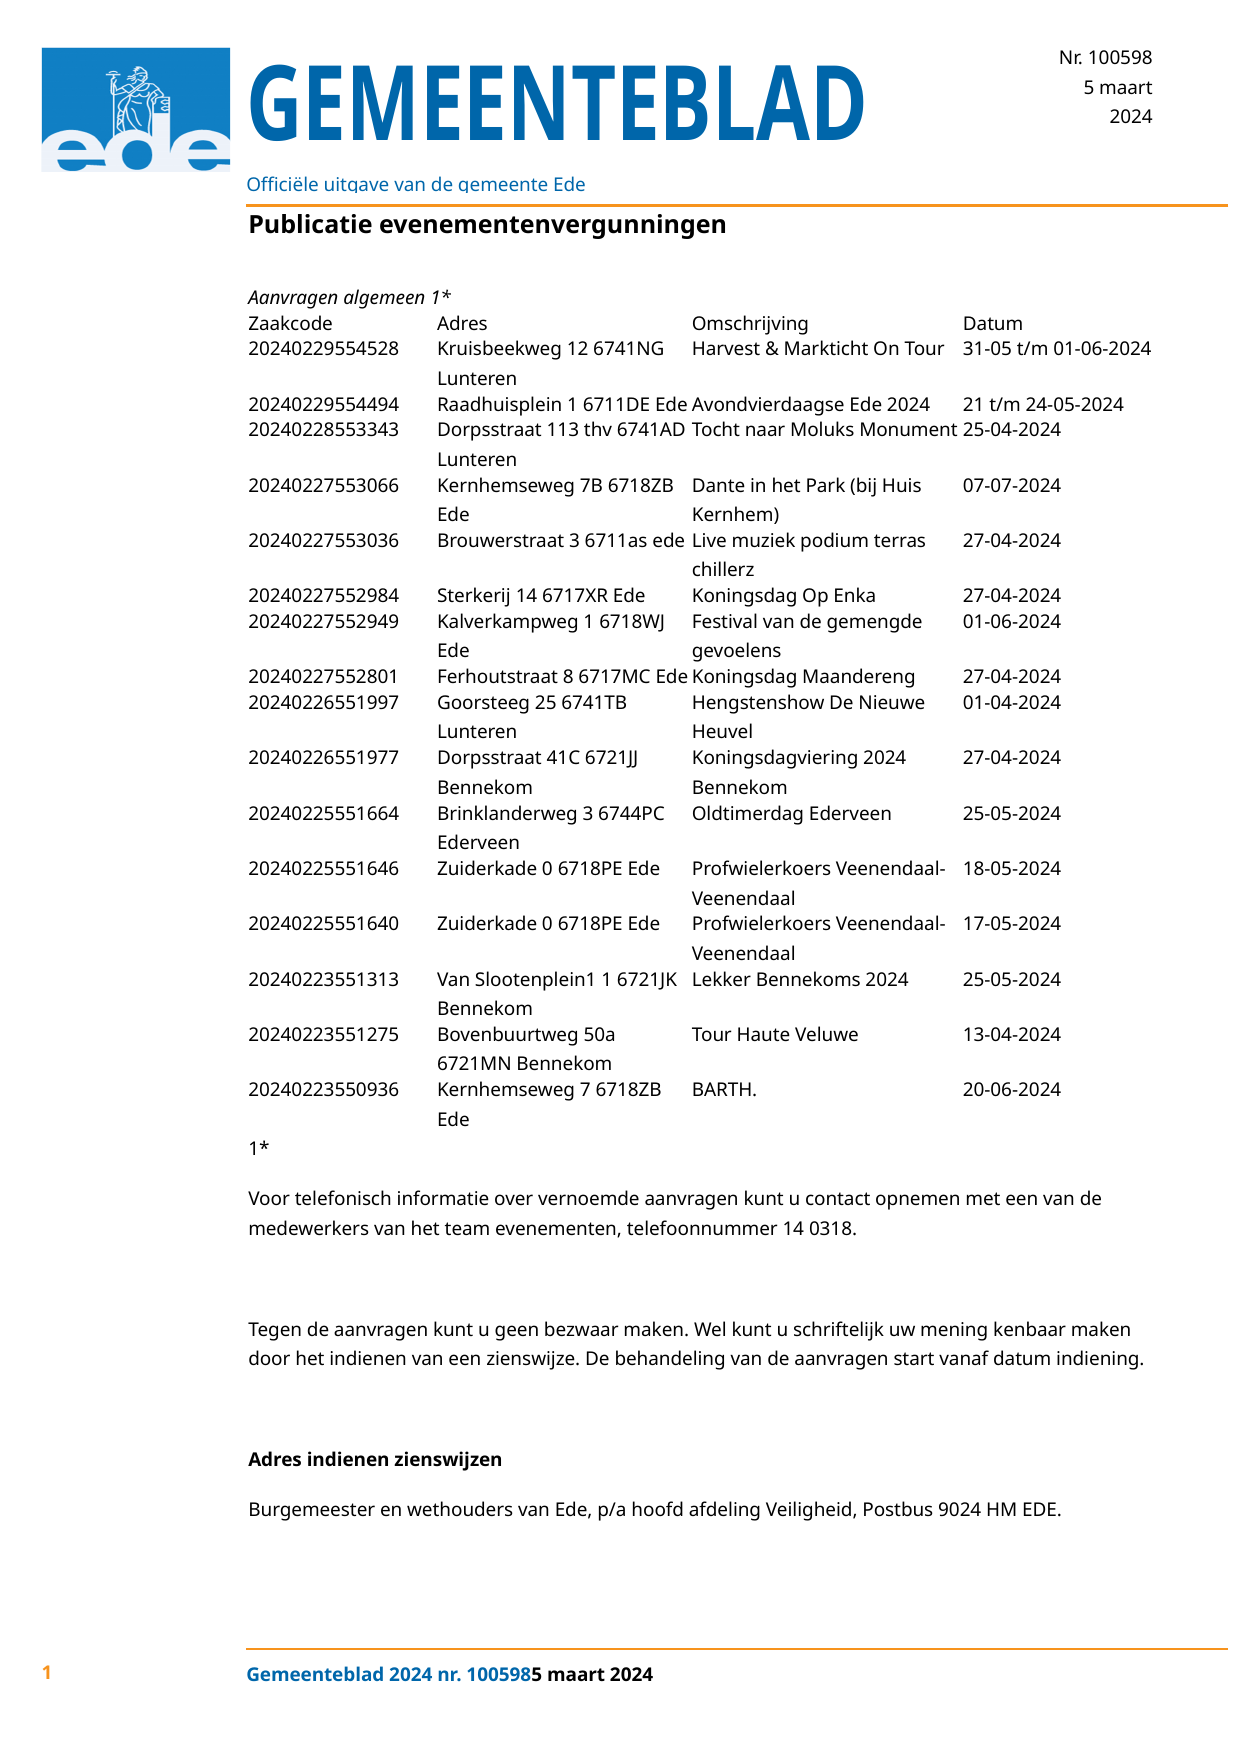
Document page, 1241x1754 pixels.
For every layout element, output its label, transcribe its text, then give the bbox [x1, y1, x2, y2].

table_cell Koningsdag Maandereng [692, 664, 963, 689]
table_cell Harvest & Markticht On Tour [692, 335, 963, 391]
table_cell 20-06-2024 [963, 1076, 1152, 1132]
table_cell 01-04-2024 [963, 689, 1152, 744]
table_cell 27-04-2024 [963, 527, 1152, 582]
table_cell 18-05-2024 [963, 855, 1152, 910]
table_header Omschrijving [692, 310, 963, 335]
table_header Adres [437, 310, 692, 335]
table_cell 20240226551977 [248, 745, 437, 800]
table_cell 20240227552984 [248, 583, 437, 608]
table_cell 20240229554494 [248, 391, 437, 416]
table_cell Kernhemseweg 7 6718ZB Ede [437, 1076, 692, 1132]
text Voor telefonisch informatie over vernoemde aanvragen kunt u contact opnemen met een van de medewerkers van het team evenementen, telefoonnummer 14 0318. [248, 1185, 1152, 1241]
table_cell 20240226551997 [248, 689, 437, 744]
table_cell Kernhemseweg 7B 6718ZB Ede [437, 472, 692, 527]
picture [41, 47, 231, 172]
table_cell Koningsdag Op Enka [692, 583, 963, 608]
table_cell Brouwerstraat 3 6711as ede [437, 527, 692, 582]
table_cell 13-04-2024 [963, 1021, 1152, 1076]
table_cell 20240225551664 [248, 800, 437, 855]
table_cell Bovenbuurtweg 50a 6721MN Bennekom [437, 1021, 692, 1076]
table_cell Raadhuisplein 1 6711DE Ede [437, 391, 692, 416]
table_cell Zuiderkade 0 6718PE Ede [437, 910, 692, 966]
table_cell 27-04-2024 [963, 664, 1152, 689]
table_cell 27-04-2024 [963, 745, 1152, 800]
table_cell Tour Haute Veluwe [692, 1021, 963, 1076]
table_cell 21 t/m 24-05-2024 [963, 391, 1152, 416]
table_cell 20240223551313 [248, 966, 437, 1021]
table_cell 27-04-2024 [963, 583, 1152, 608]
table_cell 01-06-2024 [963, 608, 1152, 663]
table_cell 25-05-2024 [963, 966, 1152, 1021]
table_cell 20240227552949 [248, 608, 437, 663]
table_cell Sterkerij 14 6717XR Ede [437, 583, 692, 608]
table_cell Oldtimerdag Ederveen [692, 800, 963, 855]
table_cell 20240227553036 [248, 527, 437, 582]
table_cell 31-05 t/m 01-06-2024 [963, 335, 1152, 391]
table_cell 20240225551646 [248, 855, 437, 910]
table_cell Kalverkampweg 1 6718WJ Ede [437, 608, 692, 663]
table_cell 20240223551275 [248, 1021, 437, 1076]
table_cell Profwielerkoers Veenendaal-Veenendaal [692, 910, 963, 966]
table_header Zaakcode [248, 310, 437, 335]
table_cell 25-04-2024 [963, 416, 1152, 472]
table_cell Ferhoutstraat 8 6717MC Ede [437, 664, 692, 689]
text 1* [248, 1135, 1152, 1161]
table_cell Lekker Bennekoms 2024 [692, 966, 963, 1021]
table_cell Dante in het Park (bij Huis Kernhem) [692, 472, 963, 527]
table_cell Zuiderkade 0 6718PE Ede [437, 855, 692, 910]
table_cell 07-07-2024 [963, 472, 1152, 527]
table_cell 20240229554528 [248, 335, 437, 391]
table_cell Kruisbeekweg 12 6741NG Lunteren [437, 335, 692, 391]
table_cell Van Slootenplein1 1 6721JK Bennekom [437, 966, 692, 1021]
text Publicatie evenementenvergunningen [248, 207, 1152, 241]
table_cell 20240227553066 [248, 472, 437, 527]
table_cell Festival van de gemengde gevoelens [692, 608, 963, 663]
text Adres indienen zienswijzen [248, 1446, 1152, 1472]
table_cell 20240223550936 [248, 1076, 437, 1132]
table_cell Live muziek podium terras chillerz [692, 527, 963, 582]
table_header Datum [963, 310, 1152, 335]
table_cell Tocht naar Moluks Monument [692, 416, 963, 472]
table_cell Avondvierdaagse Ede 2024 [692, 391, 963, 416]
text Aanvragen algemeen 1* [248, 284, 1152, 309]
table_cell Goorsteeg 25 6741TB Lunteren [437, 689, 692, 744]
table_cell BARTH. [692, 1076, 963, 1132]
table_cell Profwielerkoers Veenendaal-Veenendaal [692, 855, 963, 910]
table_cell 20240225551640 [248, 910, 437, 966]
table_cell Dorpsstraat 113 thv 6741AD Lunteren [437, 416, 692, 472]
text Tegen de aanvragen kunt u geen bezwaar maken. Wel kunt u schriftelijk uw mening kenbaar maken door het indienen van een zienswijze. De behandeling van de aanvragen start vanaf datum indiening. [248, 1316, 1152, 1371]
table_cell 17-05-2024 [963, 910, 1152, 966]
text Burgemeester en wethouders van Ede, p/a hoofd afdeling Veiligheid, Postbus 9024 HM EDE. [248, 1497, 1152, 1522]
table_cell 25-05-2024 [963, 800, 1152, 855]
table_cell Koningsdagviering 2024 Bennekom [692, 745, 963, 800]
table_cell Brinklanderweg 3 6744PC Ederveen [437, 800, 692, 855]
table_cell Hengstenshow De Nieuwe Heuvel [692, 689, 963, 744]
table_cell 20240227552801 [248, 664, 437, 689]
table_cell Dorpsstraat 41C 6721JJ Bennekom [437, 745, 692, 800]
table_cell 20240228553343 [248, 416, 437, 472]
